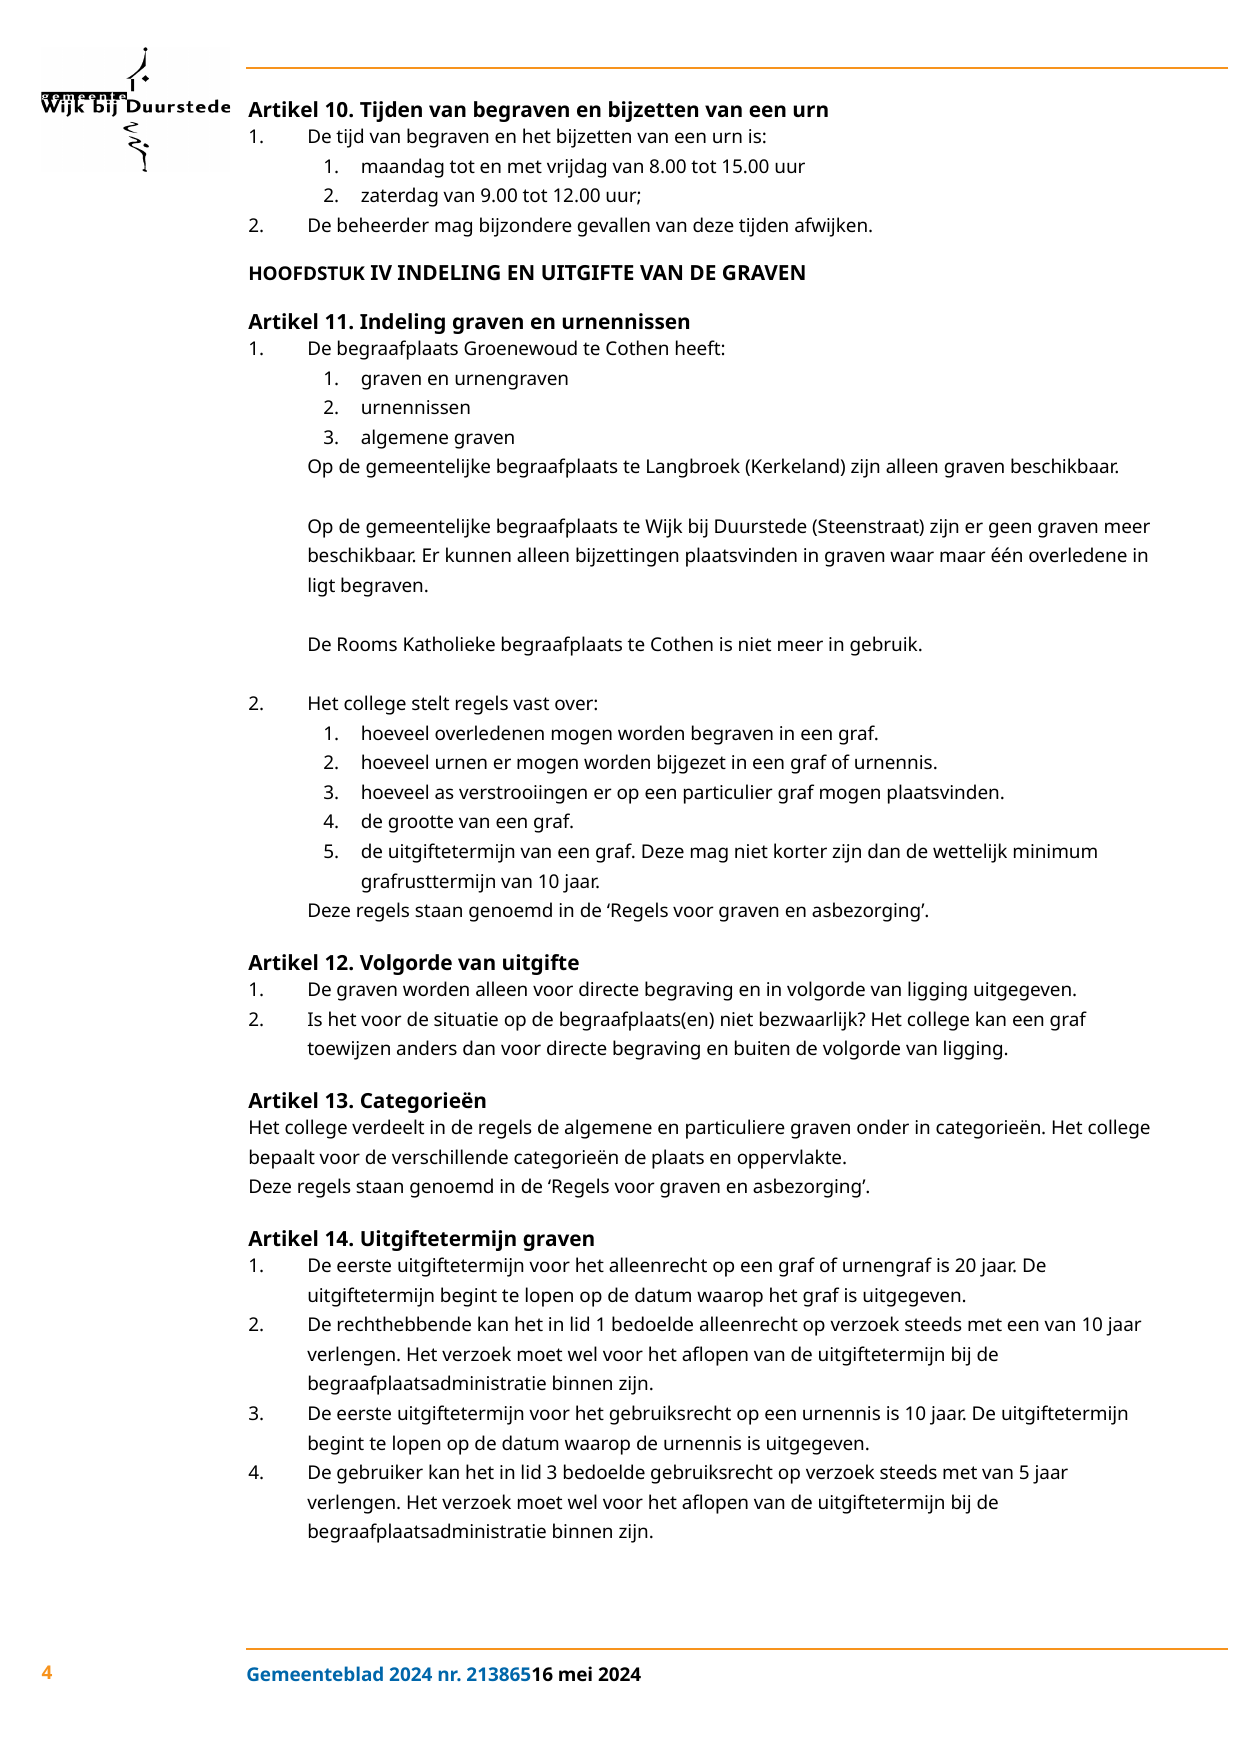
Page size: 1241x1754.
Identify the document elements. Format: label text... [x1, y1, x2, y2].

list Is het voor de situatie op de begraafplaats(en) niet bezwaarlijk? Het college kan een graf toewijzen anders dan voor directe begraving en buiten de volgorde van ligging. [248, 1006, 1152, 1061]
list De beheerder mag bijzondere gevallen van deze tijden afwijken. [248, 212, 1152, 238]
list Op de gemeentelijke begraafplaats te Langbroek (Kerkeland) zijn alleen graven beschikbaar. [248, 454, 1152, 479]
list De begraafplaats Groenewoud te Cothen heeft: [248, 335, 1152, 361]
text Het college verdeelt in de regels de algemene en particuliere graven onder in categorieën. Het college bepaalt voor de verschillende categorieën de plaats en oppervlakte. [248, 1114, 1152, 1169]
list urnennissen [323, 394, 1152, 420]
text HOOFDSTUK IV INDELING EN UITGIFTE VAN DE GRAVEN [248, 258, 1152, 286]
list De graven worden alleen voor directe begraving en in volgorde van ligging uitgegeven. [248, 976, 1152, 1002]
list de uitgiftetermijn van een graf. Deze mag niet korter zijn dan de wettelijk minimum grafrusttermijn van 10 jaar. [323, 838, 1152, 893]
text Artikel 13. Categorieën [248, 1086, 1152, 1114]
text Artikel 14. Uitgiftetermijn graven [248, 1224, 1152, 1252]
list Op de gemeentelijke begraafplaats te Wijk bij Duurstede (Steenstraat) zijn er geen graven meer beschikbaar. Er kunnen alleen bijzettingen plaatsvinden in graven waar maar één overledene in ligt begraven. [248, 513, 1152, 598]
list de grootte van een graf. [323, 809, 1152, 834]
list De eerste uitgiftetermijn voor het gebruiksrecht op een urnennis is 10 jaar. De uitgiftetermijn begint te lopen op de datum waarop de urnennis is uitgegeven. [248, 1400, 1152, 1456]
list De tijd van begraven en het bijzetten van een urn is: [248, 123, 1152, 149]
list De gebruiker kan het in lid 3 bedoelde gebruiksrecht op verzoek steeds met van 5 jaar verlengen. Het verzoek moet wel voor het aflopen van de uitgiftetermijn bij de begraafplaatsadministratie binnen zijn. [248, 1459, 1152, 1544]
list hoeveel urnen er mogen worden bijgezet in een graf of urnennis. [323, 749, 1152, 775]
list maandag tot en met vrijdag van 8.00 tot 15.00 uur [323, 153, 1152, 178]
list algemene graven [323, 424, 1152, 450]
list De rechthebbende kan het in lid 1 bedoelde alleenrecht op verzoek steeds met een van 10 jaar verlengen. Het verzoek moet wel voor het aflopen van de uitgiftetermijn bij de begraafplaatsadministratie binnen zijn. [248, 1311, 1152, 1396]
text Artikel 12. Volgorde van uitgifte [248, 948, 1152, 976]
list Deze regels staan genoemd in de ‘Regels voor graven en asbezorging’. [248, 897, 1152, 923]
list hoeveel as verstrooiingen er op een particulier graf mogen plaatsvinden. [323, 779, 1152, 805]
list hoeveel overledenen mogen worden begraven in een graf. [323, 720, 1152, 746]
picture [41, 47, 231, 172]
list De Rooms Katholieke begraafplaats te Cothen is niet meer in gebruik. [248, 631, 1152, 657]
list graven en urnengraven [323, 365, 1152, 391]
list zaterdag van 9.00 tot 12.00 uur; [323, 182, 1152, 208]
text Artikel 11. Indeling graven en urnennissen [248, 307, 1152, 335]
list Het college stelt regels vast over: [248, 690, 1152, 716]
text Deze regels staan genoemd in de ‘Regels voor graven en asbezorging’. [248, 1173, 1152, 1199]
text Artikel 10. Tijden van begraven en bijzetten van een urn [248, 95, 1152, 123]
list De eerste uitgiftetermijn voor het alleenrecht op een graf of urnengraf is 20 jaar. De uitgiftetermijn begint te lopen op de datum waarop het graf is uitgegeven. [248, 1252, 1152, 1308]
